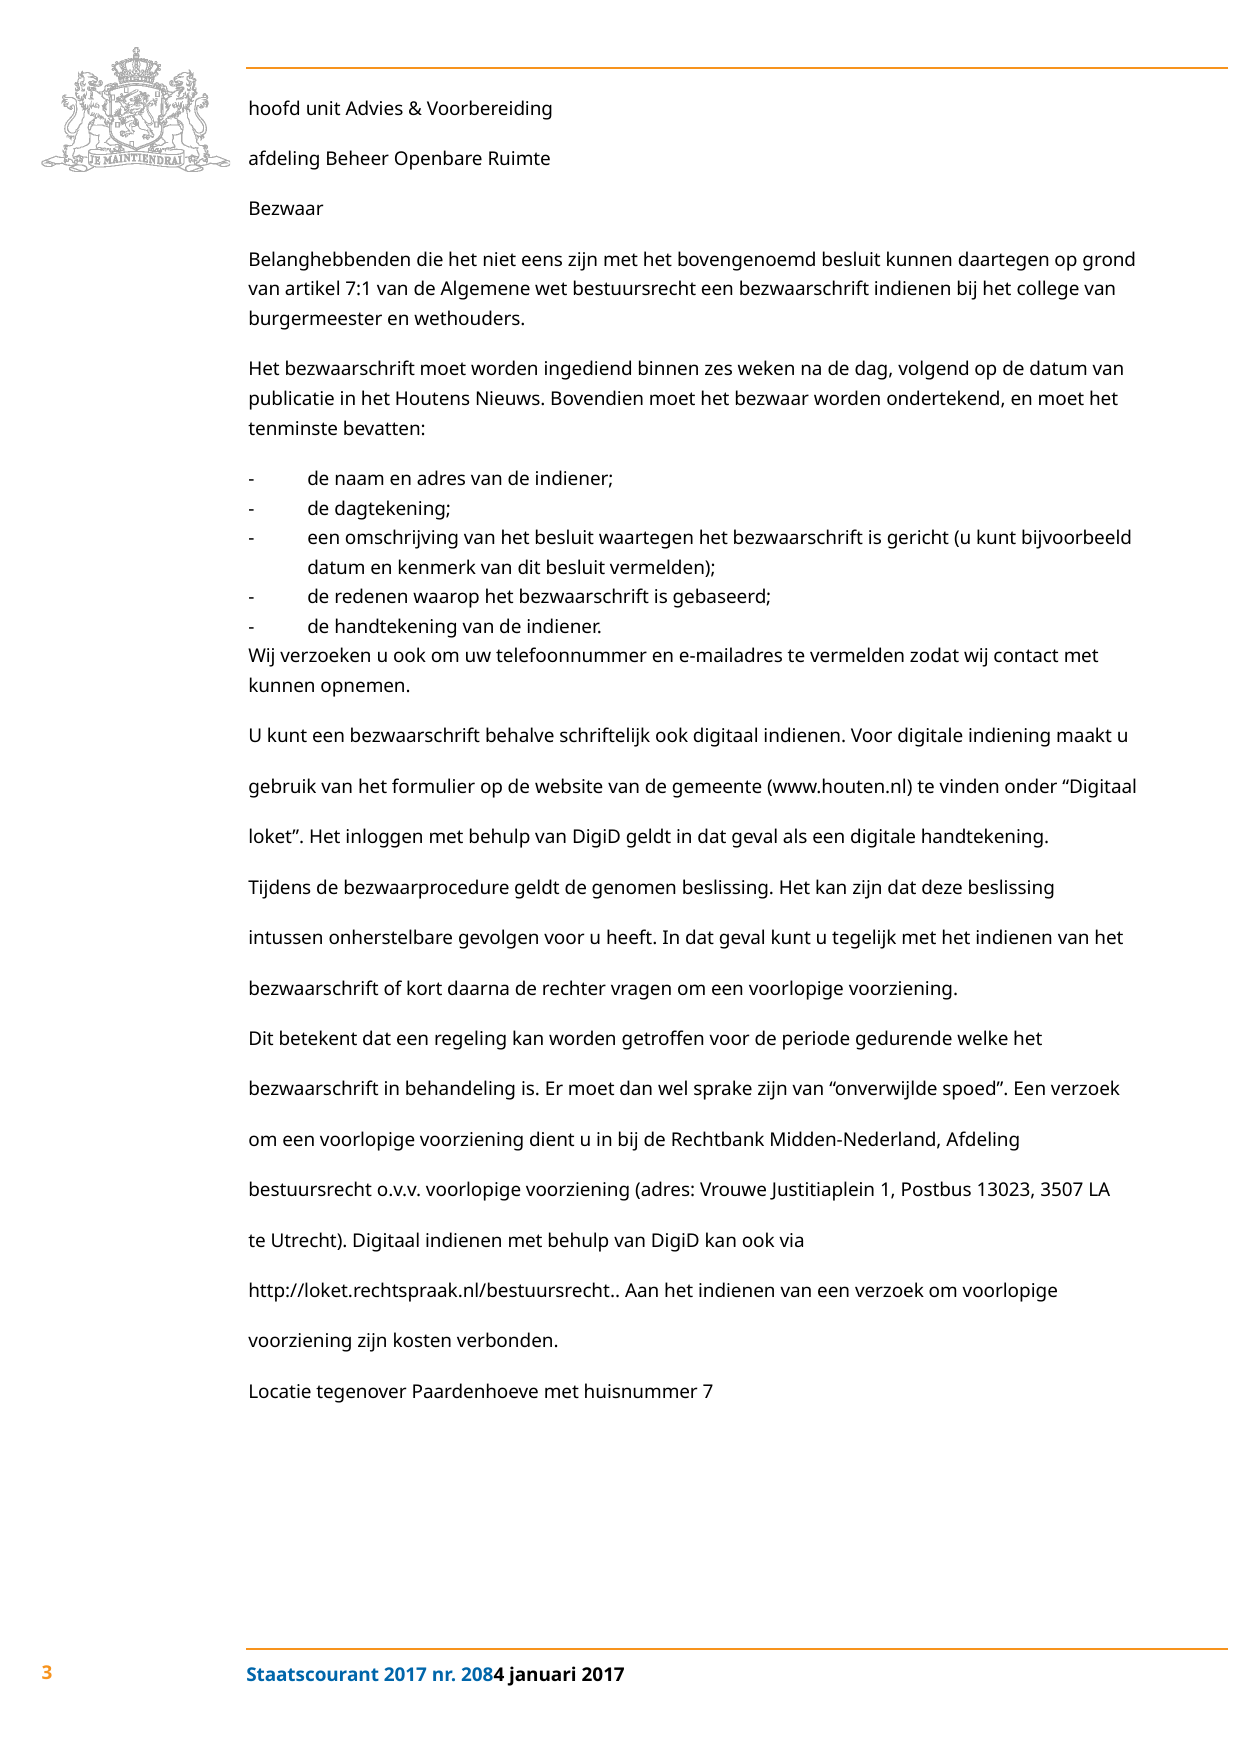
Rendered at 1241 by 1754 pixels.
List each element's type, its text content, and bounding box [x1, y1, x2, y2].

text gebruik van het formulier op de website van de gemeente (www.houten.nl) te vinden onder “Digitaal [248, 773, 1152, 799]
text Belanghebbenden die het niet eens zijn met het bovengenoemd besluit kunnen daartegen op grond van artikel 7:1 van de Algemene wet bestuursrecht een bezwaarschrift indienen bij het college van burgermeester en wethouders. [248, 246, 1152, 331]
text http://loket.rechtspraak.nl/bestuursrecht.. Aan het indienen van een verzoek om voorlopige [248, 1277, 1152, 1303]
text Tijdens de bezwaarprocedure geldt de genomen beslissing. Het kan zijn dat deze beslissing [248, 874, 1152, 900]
text bezwaarschrift in behandeling is. Er moet dan wel sprake zijn van “onverwijlde spoed”. Een verzoek [248, 1076, 1152, 1101]
text te Utrecht). Digitaal indienen met behulp van DigiD kan ook via [248, 1227, 1152, 1253]
text hoofd unit Advies & Voorbereiding [248, 95, 1152, 121]
text om een voorlopige voorziening dient u in bij de Rechtbank Midden-Nederland, Afdeling [248, 1126, 1152, 1152]
text loket”. Het inloggen met behulp van DigiD geldt in dat geval als een digitale handtekening. [248, 823, 1152, 849]
list de redenen waarop het bezwaarschrift is gebaseerd; [248, 583, 1152, 609]
text Locatie tegenover Paardenhoeve met huisnummer 7 [248, 1378, 1152, 1404]
picture [41, 47, 231, 172]
text bezwaarschrift of kort daarna de rechter vragen om een voorlopige voorziening. [248, 975, 1152, 1001]
text Wij verzoeken u ook om uw telefoonnummer en e-mailadres te vermelden zodat wij contact met kunnen opnemen. [248, 643, 1152, 698]
text voorziening zijn kosten verbonden. [248, 1328, 1152, 1353]
text Bezwaar [248, 196, 1152, 221]
text Het bezwaarschrift moet worden ingediend binnen zes weken na de dag, volgend op de datum van publicatie in het Houtens Nieuws. Bovendien moet het bezwaar worden ondertekend, en moet het tenminste bevatten: [248, 356, 1152, 441]
list de dagtekening; [248, 495, 1152, 521]
list de handtekening van de indiener. [248, 613, 1152, 639]
list een omschrijving van het besluit waartegen het bezwaarschrift is gericht (u kunt bijvoorbeeld datum en kenmerk van dit besluit vermelden); [248, 524, 1152, 580]
list de naam en adres van de indiener; [248, 465, 1152, 491]
text Dit betekent dat een regeling kan worden getroffen voor de periode gedurende welke het [248, 1025, 1152, 1051]
text bestuursrecht o.v.v. voorlopige voorziening (adres: Vrouwe Justitiaplein 1, Postbus 13023, 3507 LA [248, 1176, 1152, 1202]
text intussen onherstelbare gevolgen voor u heeft. In dat geval kunt u tegelijk met het indienen van het [248, 924, 1152, 950]
text afdeling Beheer Openbare Ruimte [248, 145, 1152, 171]
text U kunt een bezwaarschrift behalve schriftelijk ook digitaal indienen. Voor digitale indiening maakt u [248, 723, 1152, 748]
